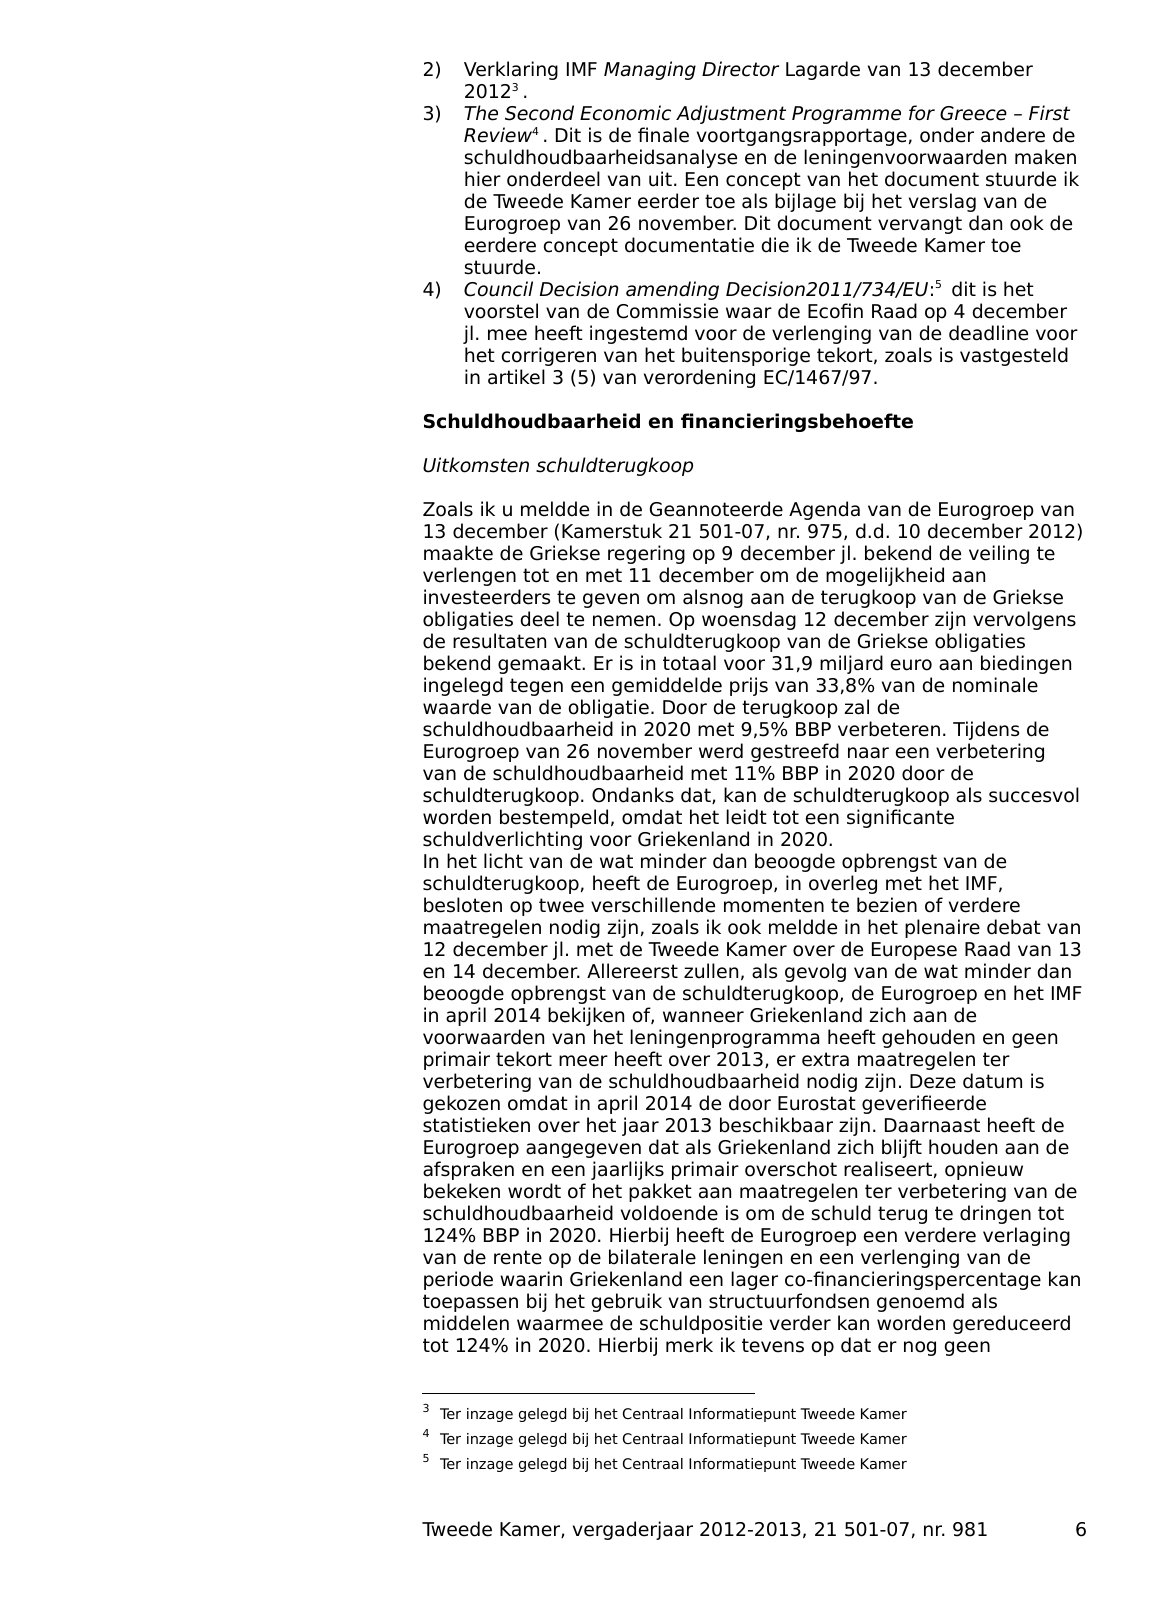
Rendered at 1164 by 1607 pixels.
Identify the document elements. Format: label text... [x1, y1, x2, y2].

text Ter inzage gelegd bij het Centraal Informatiepunt Tweede Kamer [422, 1452, 1087, 1474]
subtitle Schuldhoudbaarheid en financieringsbehoefte [422, 411, 1087, 433]
text Ter inzage gelegd bij het Centraal Informatiepunt Tweede Kamer [422, 1402, 1087, 1424]
text 3) The Second Economic Adjustment Programme for Greece – First Review. Dit is de finale voortgangsrapportage, onder andere de schuldhoudbaarheidsanalyse en de leningenvoorwaarden maken hier onderdeel van uit. Een concept van het document stuurde ik de Tweede Kamer eerder toe als bijlage bij het verslag van de Eurogroep van 26 november. Dit document vervangt dan ook de eerdere concept documentatie die ik de Tweede Kamer toe stuurde. [422, 103, 1087, 279]
text 2) Verklaring IMF Managing Director Lagarde van 13 december 2012. [422, 59, 1087, 103]
text 4) Council Decision amending Decision2011/734/EU: dit is het voorstel van de Commissie waar de Ecofin Raad op 4 december jl. mee heeft ingestemd voor de verlenging van de deadline voor het corrigeren van het buitensporige tekort, zoals is vastgesteld in artikel 3 (5) van verordening EC/1467/97. [422, 279, 1087, 389]
text Zoals ik u meldde in de Geannoteerde Agenda van de Eurogroep van 13 december (Kamerstuk 21 501-07, nr. 975, d.d. 10 december 2012) maakte de Griekse regering op 9 december jl. bekend de veiling te verlengen tot en met 11 december om de mogelijkheid aan investeerders te geven om alsnog aan de terugkoop van de Griekse obligaties deel te nemen. Op woensdag 12 december zijn vervolgens de resultaten van de schuldterugkoop van de Griekse obligaties bekend gemaakt. Er is in totaal voor 31,9 miljard euro aan biedingen ingelegd tegen een gemiddelde prijs van 33,8% van de nominale waarde van de obligatie. Door de terugkoop zal de schuldhoudbaarheid in 2020 met 9,5% BBP verbeteren. Tijdens de Eurogroep van 26 november werd gestreefd naar een verbetering van de schuldhoudbaarheid met 11% BBP in 2020 door de schuldterugkoop. Ondanks dat, kan de schuldterugkoop als succesvol worden bestempeld, omdat het leidt tot een significante schuldverlichting voor Griekenland in 2020. [422, 499, 1087, 851]
text Ter inzage gelegd bij het Centraal Informatiepunt Tweede Kamer [422, 1427, 1087, 1449]
text In het licht van de wat minder dan beoogde opbrengst van de schuldterugkoop, heeft de Eurogroep, in overleg met het IMF, besloten op twee verschillende momenten te bezien of verdere maatregelen nodig zijn, zoals ik ook meldde in het plenaire debat van 12 december jl. met de Tweede Kamer over de Europese Raad van 13 en 14 december. Allereerst zullen, als gevolg van de wat minder dan beoogde opbrengst van de schuldterugkoop, de Eurogroep en het IMF in april 2014 bekijken of, wanneer Griekenland zich aan de voorwaarden van het leningenprogramma heeft gehouden en geen primair tekort meer heeft over 2013, er extra maatregelen ter verbetering van de schuldhoudbaarheid nodig zijn. Deze datum is gekozen omdat in april 2014 de door Eurostat geverifieerde statistieken over het jaar 2013 beschikbaar zijn. Daarnaast heeft de Eurogroep aangegeven dat als Griekenland zich blijft houden aan de afspraken en een jaarlijks primair overschot realiseert, opnieuw bekeken wordt of het pakket aan maatregelen ter verbetering van de schuldhoudbaarheid voldoende is om de schuld terug te dringen tot 124% BBP in 2020. Hierbij heeft de Eurogroep een verdere verlaging van de rente op de bilaterale leningen en een verlenging van de periode waarin Griekenland een lager co-financieringspercentage kan toepassen bij het gebruik van structuurfondsen genoemd als middelen waarmee de schuldpositie verder kan worden gereduceerd tot 124% in 2020. Hierbij merk ik tevens op dat er nog geen [422, 851, 1087, 1356]
subtitle Uitkomsten schuldterugkoop [422, 455, 1087, 477]
